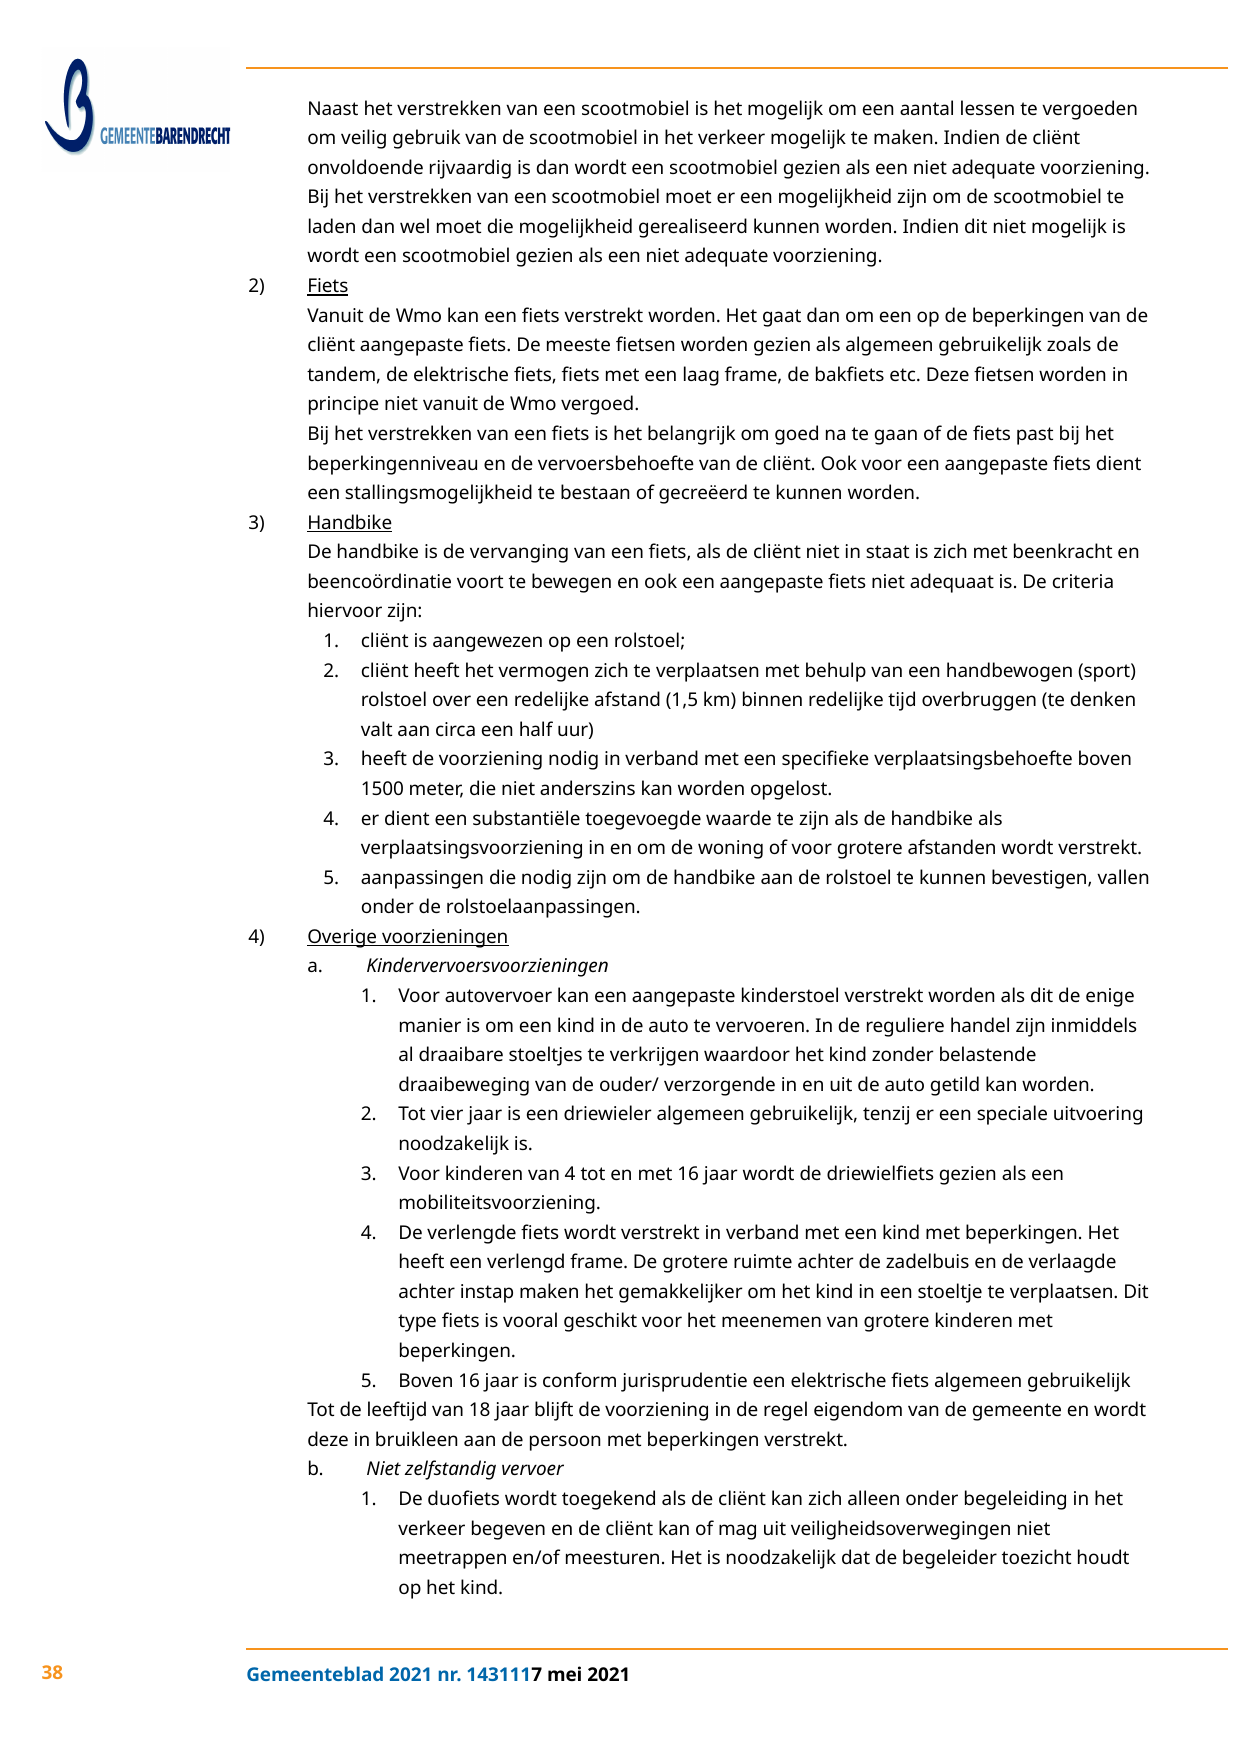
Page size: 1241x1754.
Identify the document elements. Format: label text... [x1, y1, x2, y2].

list Kindervervoersvoorzieningen [307, 953, 1152, 978]
list Voor autovervoer kan een aangepaste kinderstoel verstrekt worden als dit de enige manier is om een kind in de auto te vervoeren. In de reguliere handel zijn inmiddels al draaibare stoeltjes te verkrijgen waardoor het kind zonder belastende draaibeweging van de ouder/ verzorgende in en uit de auto getild kan worden. [361, 982, 1152, 1097]
list Overige voorzieningen [248, 923, 1152, 949]
list Naast het verstrekken van een scootmobiel is het mogelijk om een aantal lessen te vergoeden om veilig gebruik van de scootmobiel in het verkeer mogelijk te maken. Indien de cliënt onvoldoende rijvaardig is dan wordt een scootmobiel gezien als een niet adequate voorziening. [248, 95, 1152, 180]
list Fiets [248, 272, 1152, 298]
list cliënt is aangewezen op een rolstoel; [323, 627, 1152, 653]
list Niet zelfstandig vervoer [307, 1456, 1152, 1481]
list De verlengde fiets wordt verstrekt in verband met een kind met beperkingen. Het heeft een verlengd frame. De grotere ruimte achter de zadelbuis en de verlaagde achter instap maken het gemakkelijker om het kind in een stoeltje te verplaatsen. Dit type fiets is vooral geschikt voor het meenemen van grotere kinderen met beperkingen. [361, 1219, 1152, 1363]
list Bij het verstrekken van een fiets is het belangrijk om goed na te gaan of de fiets past bij het beperkingenniveau en de vervoersbehoefte van de cliënt. Ook voor een aangepaste fiets dient een stallingsmogelijkheid te bestaan of gecreëerd te kunnen worden. [248, 420, 1152, 505]
list Boven 16 jaar is conform jurisprudentie een elektrische fiets algemeen gebruikelijk [361, 1367, 1152, 1393]
list er dient een substantiële toegevoegde waarde te zijn als de handbike als verplaatsingsvoorziening in en om de woning of voor grotere afstanden wordt verstrekt. [323, 805, 1152, 860]
list De handbike is de vervanging van een fiets, als de cliënt niet in staat is zich met beenkracht en beencoördinatie voort te bewegen en ook een aangepaste fiets niet adequaat is. De criteria hiervoor zijn: [248, 538, 1152, 623]
list Voor kinderen van 4 tot en met 16 jaar wordt de driewielfiets gezien als een mobiliteitsvoorziening. [361, 1160, 1152, 1215]
list Vanuit de Wmo kan een fiets verstrekt worden. Het gaat dan om een op de beperkingen van de cliënt aangepaste fiets. De meeste fietsen worden gezien als algemeen gebruikelijk zoals de tandem, de elektrische fiets, fiets met een laag frame, de bakfiets etc. Deze fietsen worden in principe niet vanuit de Wmo vergoed. [248, 302, 1152, 416]
list cliënt heeft het vermogen zich te verplaatsen met behulp van een handbewogen (sport) rolstoel over een redelijke afstand (1,5 km) binnen redelijke tijd overbruggen (te denken valt aan circa een half uur) [323, 657, 1152, 742]
list Tot vier jaar is een driewieler algemeen gebruikelijk, tenzij er een speciale uitvoering noodzakelijk is. [361, 1101, 1152, 1156]
picture [41, 47, 231, 172]
list De duofiets wordt toegekend als de cliënt kan zich alleen onder begeleiding in het verkeer begeven en de cliënt kan of mag uit veiligheidsoverwegingen niet meetrappen en/of meesturen. Het is noodzakelijk dat de begeleider toezicht houdt op het kind. [361, 1485, 1152, 1600]
list Bij het verstrekken van een scootmobiel moet er een mogelijkheid zijn om de scootmobiel te laden dan wel moet die mogelijkheid gerealiseerd kunnen worden. Indien dit niet mogelijk is wordt een scootmobiel gezien als een niet adequate voorziening. [248, 183, 1152, 268]
list aanpassingen die nodig zijn om de handbike aan de rolstoel te kunnen bevestigen, vallen onder de rolstoelaanpassingen. [323, 864, 1152, 919]
list Tot de leeftijd van 18 jaar blijft de voorziening in de regel eigendom van de gemeente en wordt deze in bruikleen aan de persoon met beperkingen verstrekt. [248, 1396, 1152, 1452]
list heeft de voorziening nodig in verband met een specifieke verplaatsingsbehoefte boven 1500 meter, die niet anderszins kan worden opgelost. [323, 746, 1152, 801]
list Handbike [248, 509, 1152, 535]
